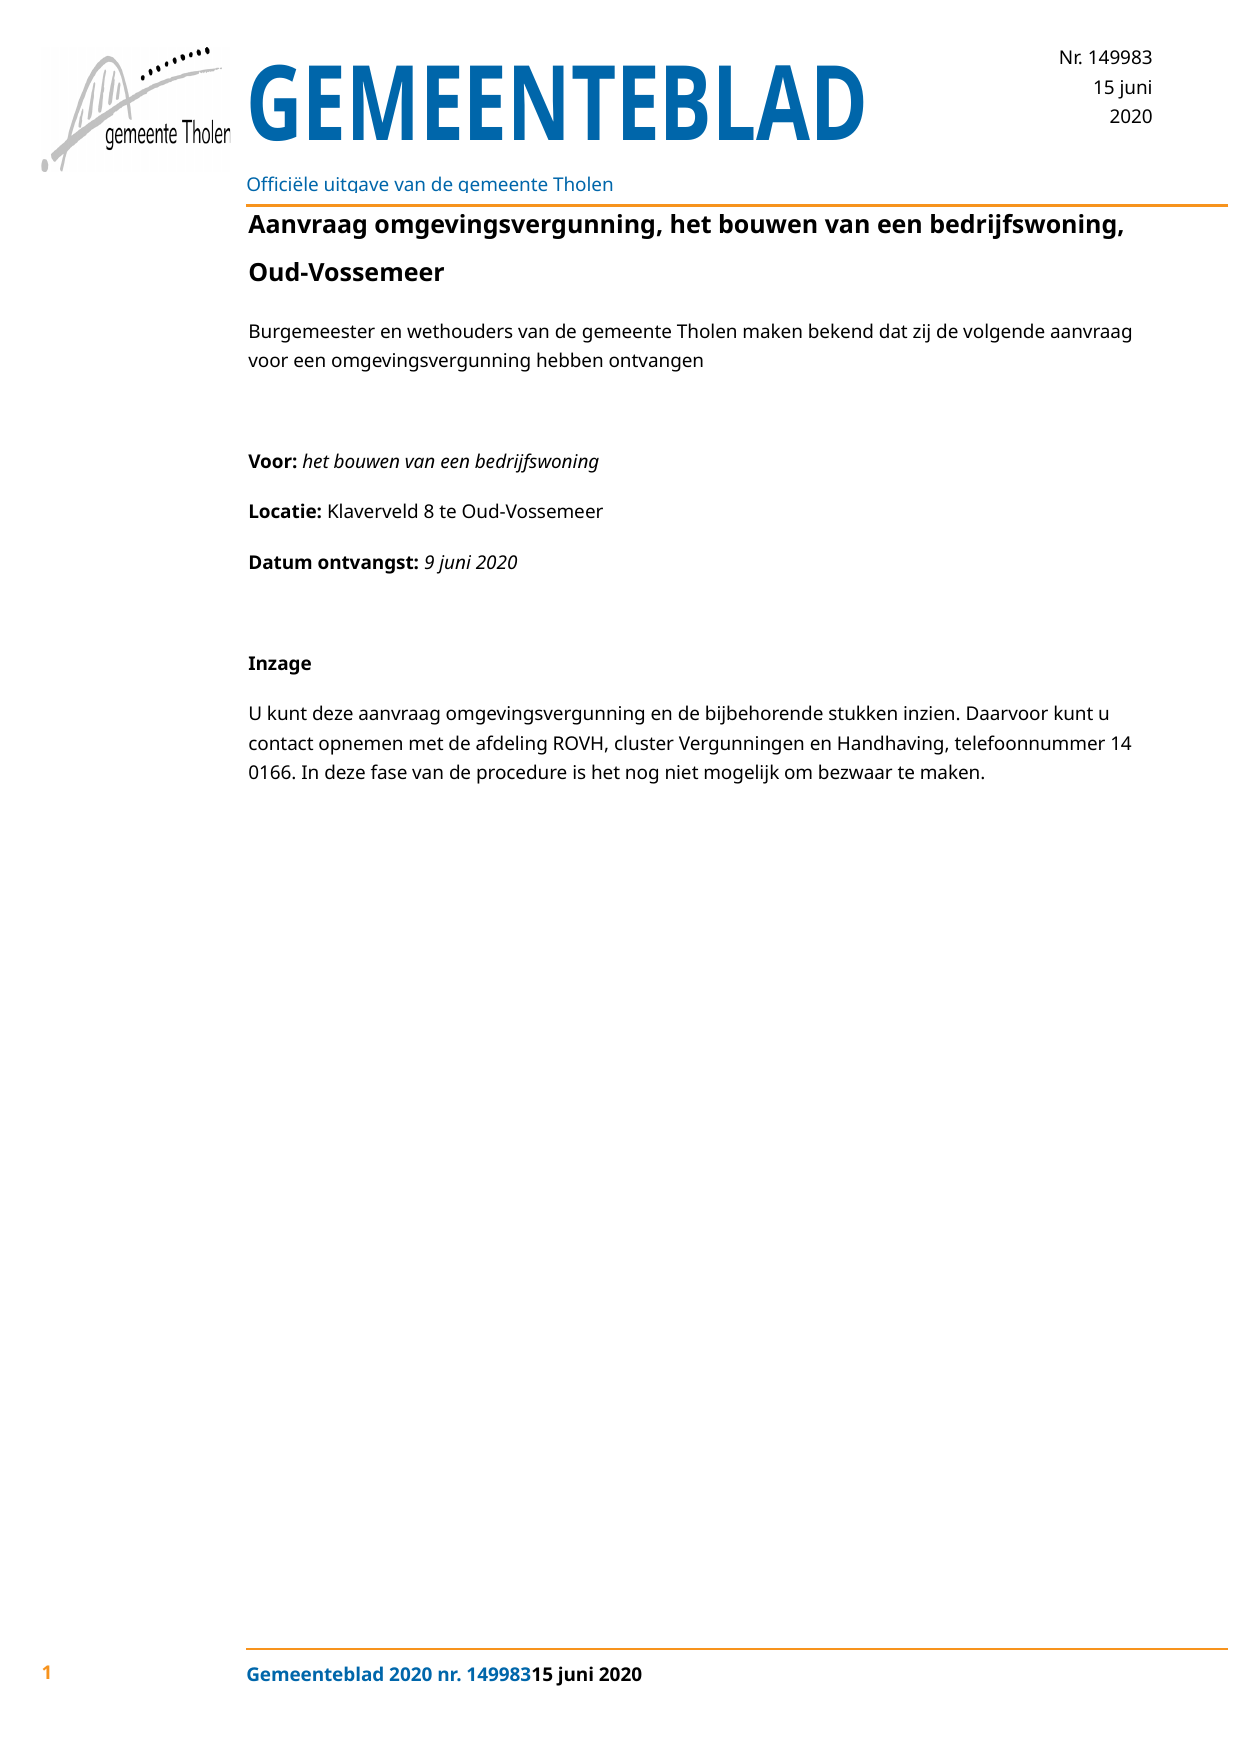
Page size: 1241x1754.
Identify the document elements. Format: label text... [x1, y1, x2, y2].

text U kunt deze aanvraag omgevingsvergunning en de bijbehorende stukken inzien. Daarvoor kunt u contact opnemen met de afdeling ROVH, cluster Vergunningen en Handhaving, telefoonnummer 14 0166. In deze fase van de procedure is het nog niet mogelijk om bezwaar te maken. [248, 700, 1152, 785]
text Voor: het bouwen van een bedrijfswoning [248, 448, 1152, 474]
text Inzage [248, 650, 1152, 676]
text Datum ontvangst: 9 juni 2020 [248, 549, 1152, 575]
text Locatie: Klaverveld 8 te Oud-Vossemeer [248, 499, 1152, 524]
picture [41, 47, 231, 172]
text Burgemeester en wethouders van de gemeente Tholen maken bekend dat zij de volgende aanvraag voor een omgevingsvergunning hebben ontvangen [248, 318, 1152, 373]
text Aanvraag omgevingsvergunning, het bouwen van een bedrijfswoning, Oud-Vossemeer [248, 207, 1152, 288]
